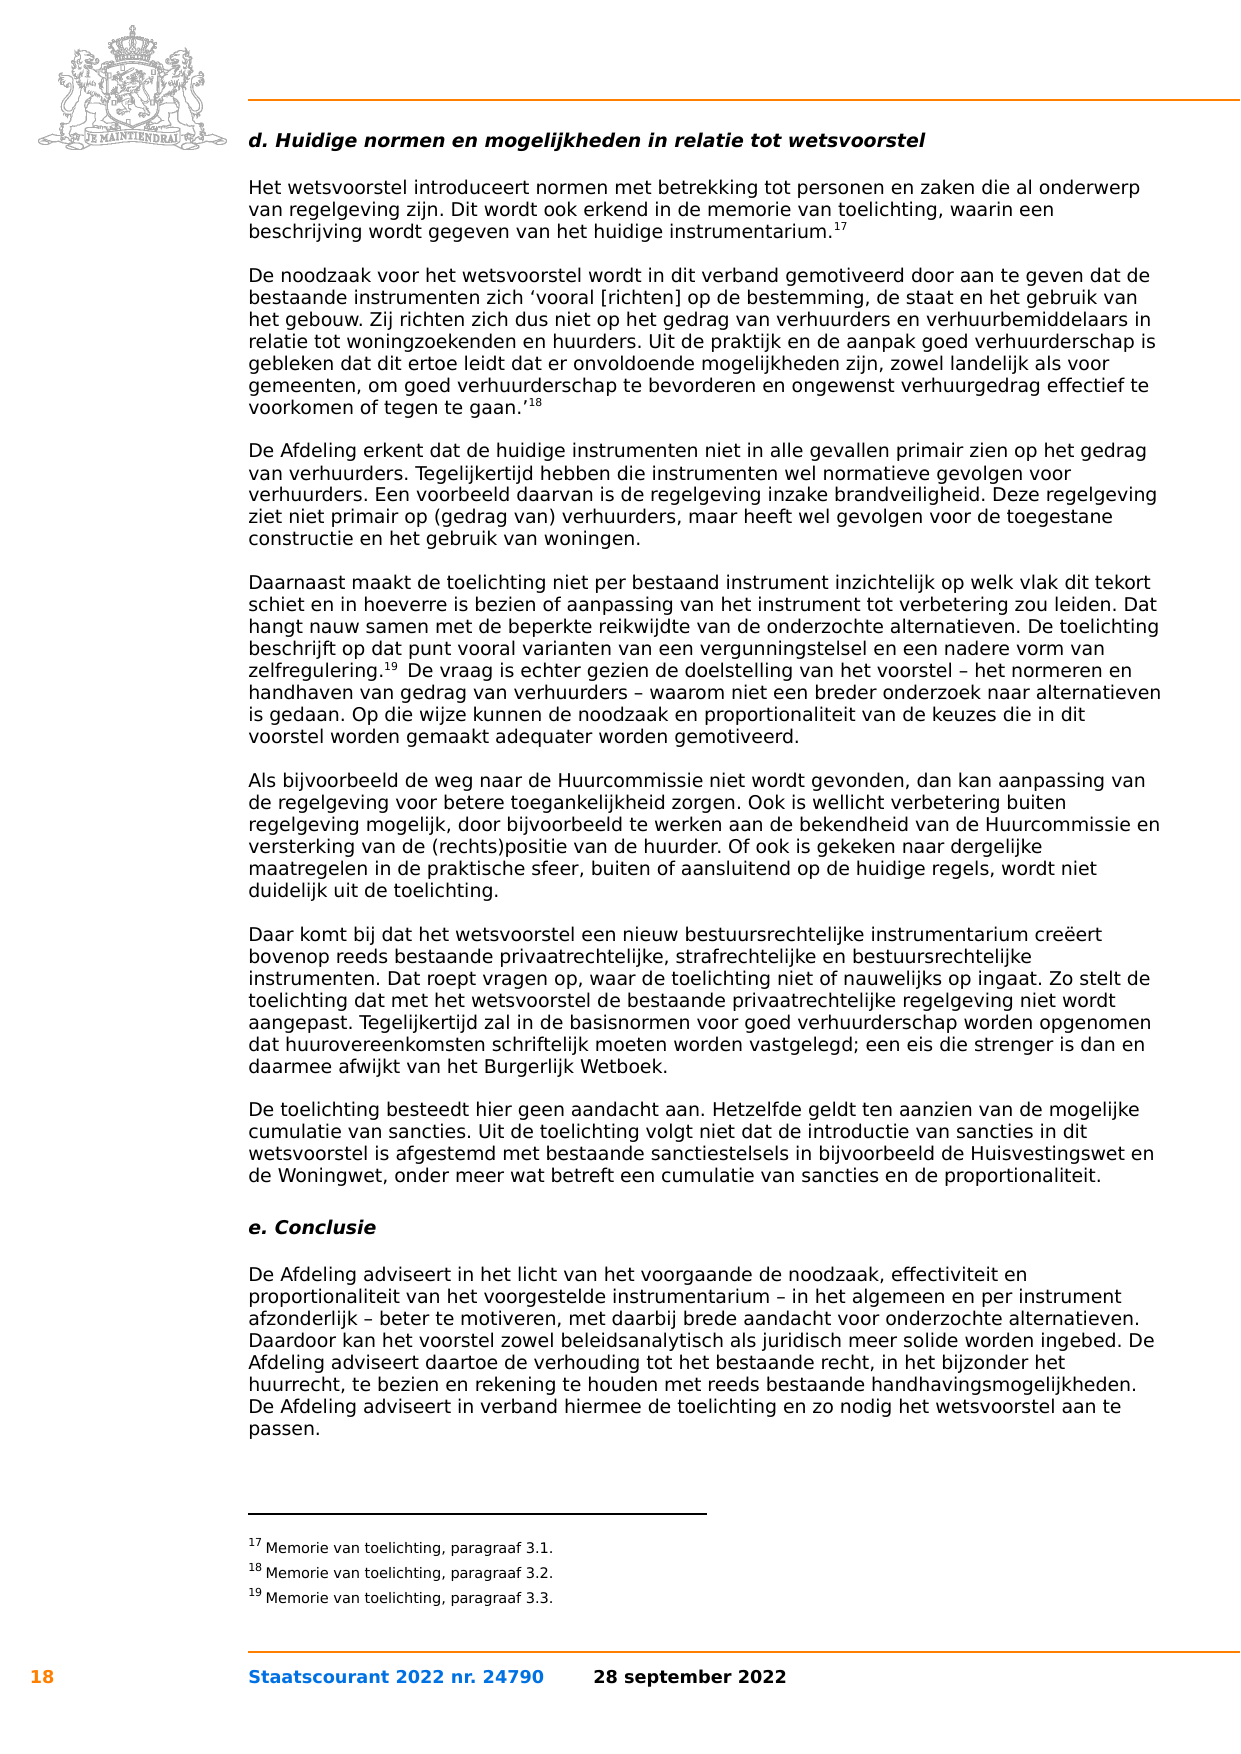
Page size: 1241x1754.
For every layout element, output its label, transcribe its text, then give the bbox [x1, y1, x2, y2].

text De Afdeling adviseert in het licht van het voorgaande de noodzaak, effectiviteit en proportionaliteit van het voorgestelde instrumentarium – in het algemeen en per instrument afzonderlijk – beter te motiveren, met daarbij brede aandacht voor onderzochte alternatieven. Daardoor kan het voorstel zowel beleidsanalytisch als juridisch meer solide worden ingebed. De Afdeling adviseert daartoe de verhouding tot het bestaande recht, in het bijzonder het huurrecht, te bezien en rekening te houden met reeds bestaande handhavingsmogelijkheden. De Afdeling adviseert in verband hiermee de toelichting en zo nodig het wetsvoorstel aan te passen. [248, 1264, 1163, 1440]
text Het wetsvoorstel introduceert normen met betrekking tot personen en zaken die al onderwerp van regelgeving zijn. Dit wordt ook erkend in de memorie van toelichting, waarin een beschrijving wordt gegeven van het huidige instrumentarium. [248, 177, 1163, 243]
text Memorie van toelichting, paragraaf 3.1. [248, 1536, 1163, 1558]
text De toelichting besteedt hier geen aandacht aan. Hetzelfde geldt ten aanzien van de mogelijke cumulatie van sancties. Uit de toelichting volgt niet dat de introductie van sancties in dit wetsvoorstel is afgestemd met bestaande sanctiestelsels in bijvoorbeeld de Huisvestingswet en de Woningwet, onder meer wat betreft een cumulatie van sancties en de proportionaliteit. [248, 1099, 1163, 1187]
text De noodzaak voor het wetsvoorstel wordt in dit verband gemotiveerd door aan te geven dat de bestaande instrumenten zich ‘vooral [richten] op de bestemming, de staat en het gebruik van het gebouw. Zij richten zich dus niet op het gedrag van verhuurders en verhuurbemiddelaars in relatie tot woningzoekenden en huurders. Uit de praktijk en de aanpak goed verhuurderschap is gebleken dat dit ertoe leidt dat er onvoldoende mogelijkheden zijn, zowel landelijk als voor gemeenten, om goed verhuurderschap te bevorderen en ongewenst verhuurgedrag effectief te voorkomen of tegen te gaan.’ [248, 265, 1163, 418]
picture [38, 25, 227, 150]
text Memorie van toelichting, paragraaf 3.3. [248, 1586, 1163, 1608]
text Memorie van toelichting, paragraaf 3.2. [248, 1561, 1163, 1583]
subtitle e. Conclusie [248, 1217, 1163, 1239]
subtitle d. Huidige normen en mogelijkheden in relatie tot wetsvoorstel [248, 130, 1163, 152]
text Daarnaast maakt de toelichting niet per bestaand instrument inzichtelijk op welk vlak dit tekort schiet en in hoeverre is bezien of aanpassing van het instrument tot verbetering zou leiden. Dat hangt nauw samen met de beperkte reikwijdte van de onderzochte alternatieven. De toelichting beschrijft op dat punt vooral varianten van een vergunningstelsel en een nadere vorm van zelfregulering. De vraag is echter gezien de doelstelling van het voorstel – het normeren en handhaven van gedrag van verhuurders – waarom niet een breder onderzoek naar alternatieven is gedaan. Op die wijze kunnen de noodzaak en proportionaliteit van de keuzes die in dit voorstel worden gemaakt adequater worden gemotiveerd. [248, 572, 1163, 748]
text Als bijvoorbeeld de weg naar de Huurcommissie niet wordt gevonden, dan kan aanpassing van de regelgeving voor betere toegankelijkheid zorgen. Ook is wellicht verbetering buiten regelgeving mogelijk, door bijvoorbeeld te werken aan de bekendheid van de Huurcommissie en versterking van de (rechts)positie van de huurder. Of ook is gekeken naar dergelijke maatregelen in de praktische sfeer, buiten of aansluitend op de huidige regels, wordt niet duidelijk uit de toelichting. [248, 770, 1163, 902]
text De Afdeling erkent dat de huidige instrumenten niet in alle gevallen primair zien op het gedrag van verhuurders. Tegelijkertijd hebben die instrumenten wel normatieve gevolgen voor verhuurders. Een voorbeeld daarvan is de regelgeving inzake brandveiligheid. Deze regelgeving ziet niet primair op (gedrag van) verhuurders, maar heeft wel gevolgen voor de toegestane constructie en het gebruik van woningen. [248, 440, 1163, 550]
text Daar komt bij dat het wetsvoorstel een nieuw bestuursrechtelijke instrumentarium creëert bovenop reeds bestaande privaatrechtelijke, strafrechtelijke en bestuursrechtelijke instrumenten. Dat roept vragen op, waar de toelichting niet of nauwelijks op ingaat. Zo stelt de toelichting dat met het wetsvoorstel de bestaande privaatrechtelijke regelgeving niet wordt aangepast. Tegelijkertijd zal in de basisnormen voor goed verhuurderschap worden opgenomen dat huurovereenkomsten schriftelijk moeten worden vastgelegd; een eis die strenger is dan en daarmee afwijkt van het Burgerlijk Wetboek. [248, 924, 1163, 1077]
